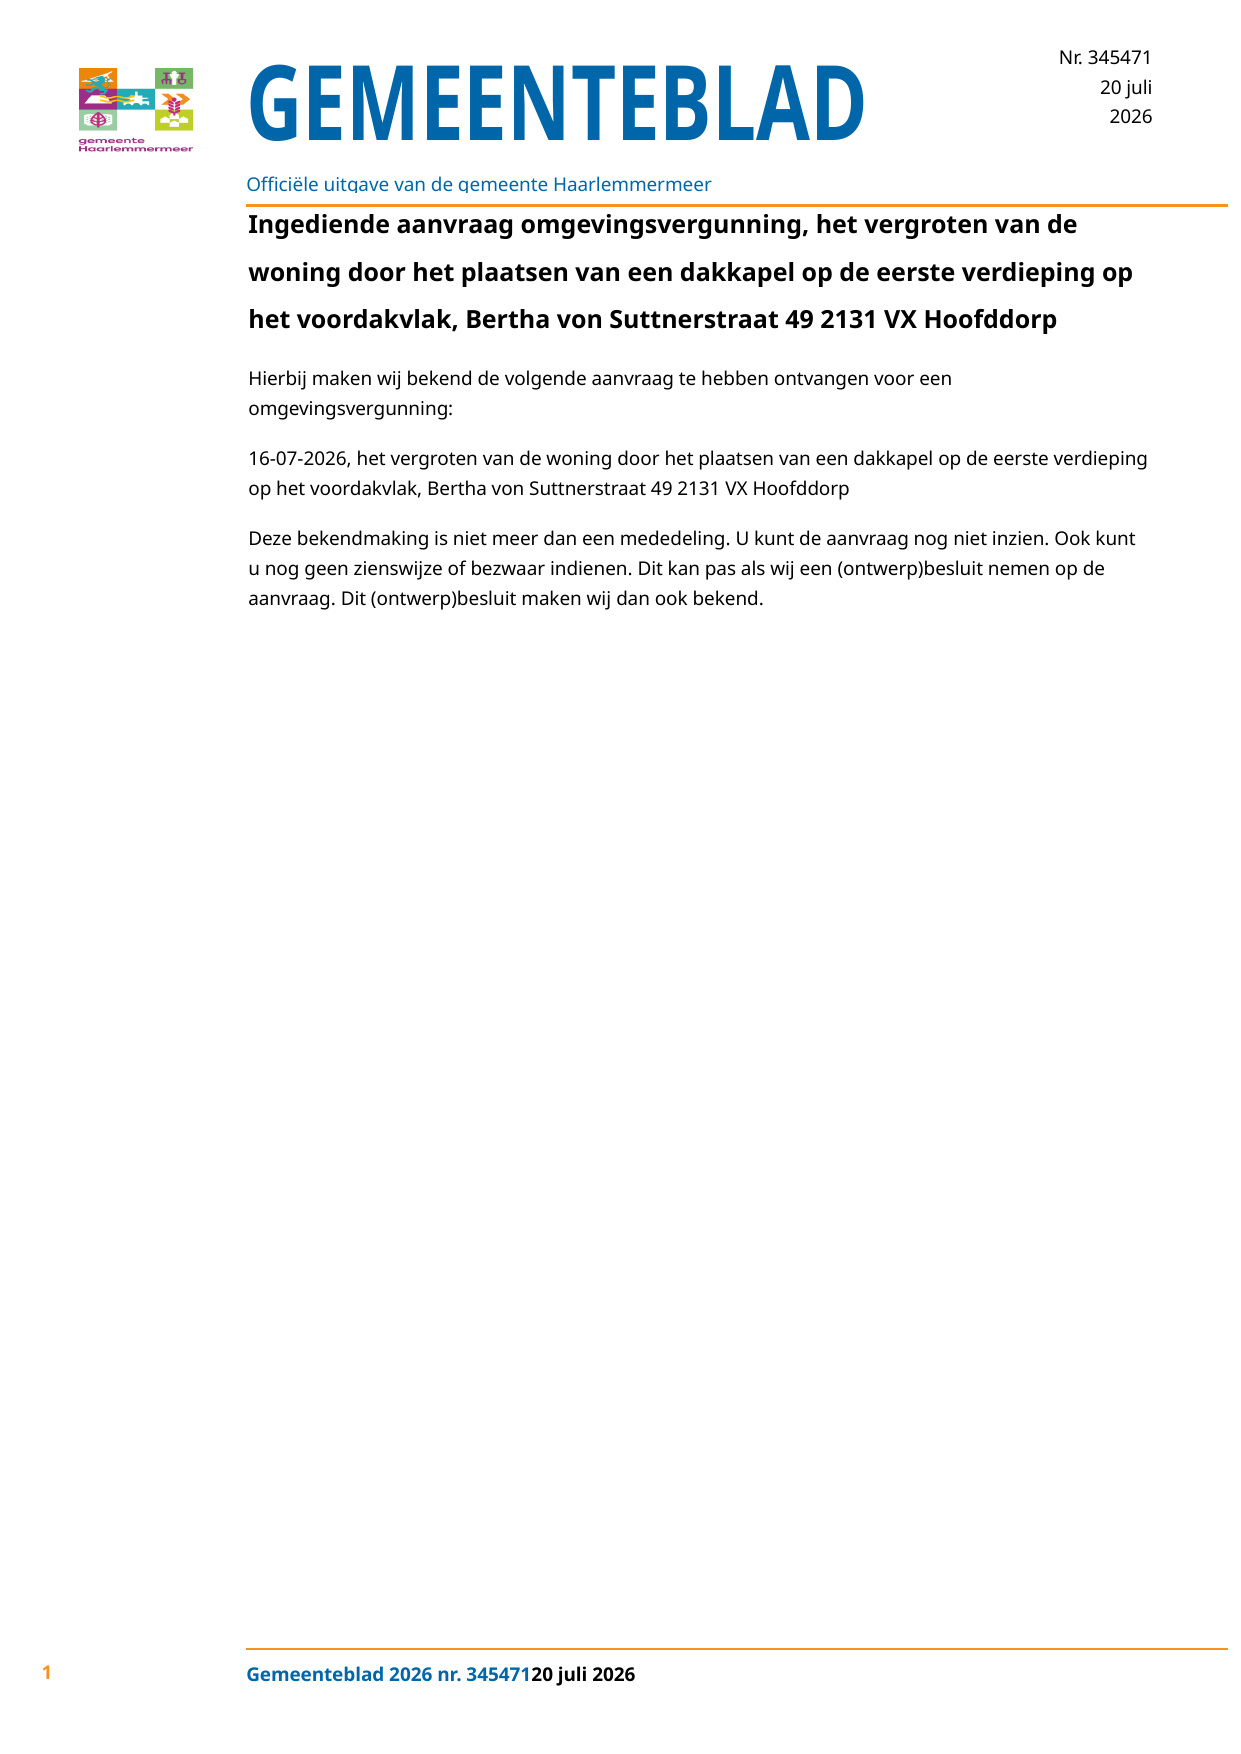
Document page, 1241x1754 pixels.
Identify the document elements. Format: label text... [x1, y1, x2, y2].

text Ingediende aanvraag omgevingsvergunning, het vergroten van de woning door het plaatsen van een dakkapel op de eerste verdieping op het voordakvlak, Bertha von Suttnerstraat 49 2131 VX Hoofddorp [248, 207, 1152, 336]
text Hierbij maken wij bekend de volgende aanvraag te hebben ontvangen voor een omgevingsvergunning: [248, 366, 1152, 421]
text 16-07-2026, het vergroten van de woning door het plaatsen van een dakkapel op de eerste verdieping op het voordakvlak, Bertha von Suttnerstraat 49 2131 VX Hoofddorp [248, 446, 1152, 501]
picture [41, 47, 231, 172]
text Deze bekendmaking is niet meer dan een mededeling. U kunt de aanvraag nog niet inzien. Ook kunt u nog geen zienswijze of bezwaar indienen. Dit kan pas als wij een (ontwerp)besluit nemen op de aanvraag. Dit (ontwerp)besluit maken wij dan ook bekend. [248, 526, 1152, 610]
